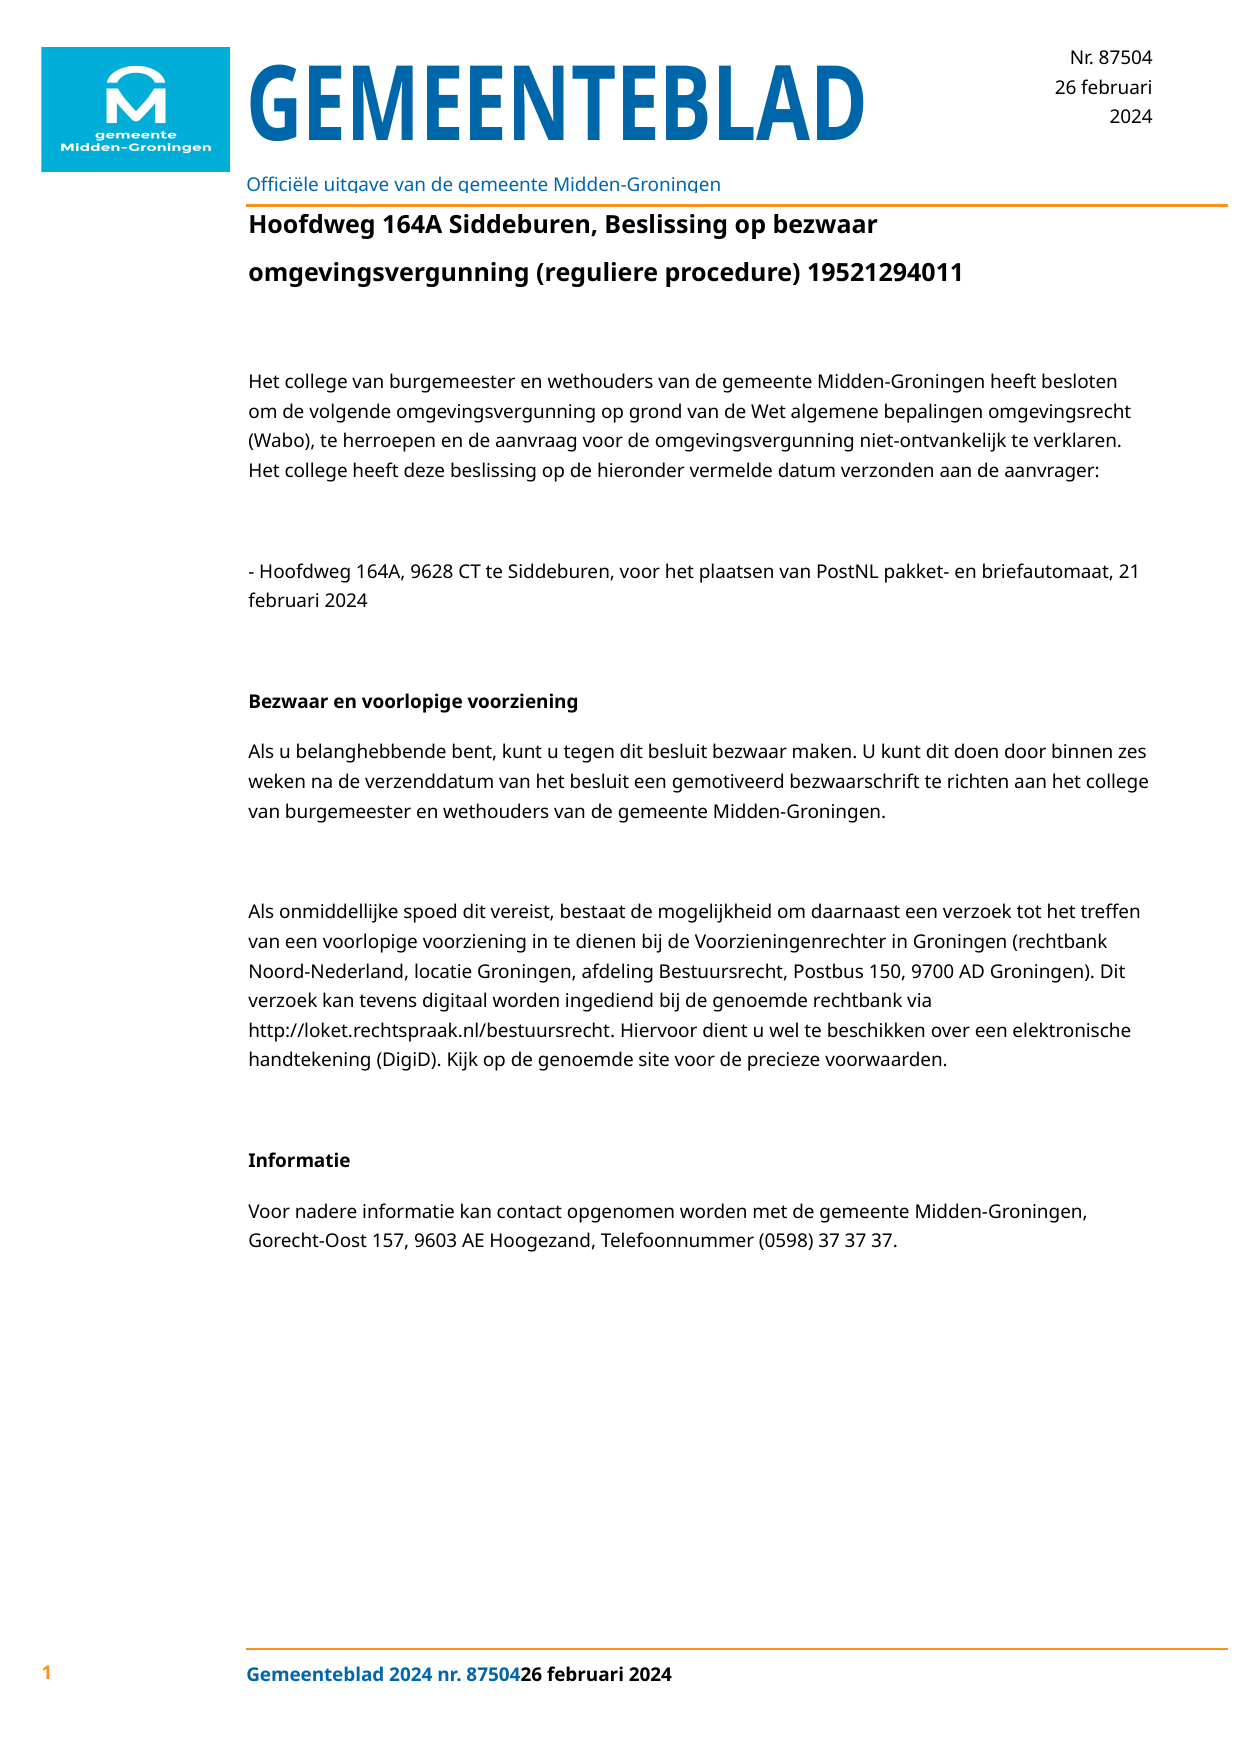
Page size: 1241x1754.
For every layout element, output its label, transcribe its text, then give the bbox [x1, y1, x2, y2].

text Als onmiddellijke spoed dit vereist, bestaat de mogelijkheid om daarnaast een verzoek tot het treffen van een voorlopige voorziening in te dienen bij de Voorzieningenrechter in Groningen (rechtbank Noord-Nederland, locatie Groningen, afdeling Bestuursrecht, Postbus 150, 9700 AD Groningen). Dit verzoek kan tevens digitaal worden ingediend bij de genoemde rechtbank via http://loket.rechtspraak.nl/bestuursrecht. Hiervoor dient u wel te beschikken over een elektronische handtekening (DigiD). Kijk op de genoemde site voor de precieze voorwaarden. [248, 899, 1152, 1072]
text Als u belanghebbende bent, kunt u tegen dit besluit bezwaar maken. U kunt dit doen door binnen zes weken na de verzenddatum van het besluit een gemotiveerd bezwaarschrift te richten aan het college van burgemeester en wethouders van de gemeente Midden-Groningen. [248, 739, 1152, 824]
text - Hoofdweg 164A, 9628 CT te Siddeburen, voor het plaatsen van PostNL pakket- en briefautomaat, 21 februari 2024 [248, 558, 1152, 613]
text Voor nadere informatie kan contact opgenomen worden met de gemeente Midden-Groningen, Gorecht-Oost 157, 9603 AE Hoogezand, Telefoonnummer (0598) 37 37 37. [248, 1198, 1152, 1253]
text Het college van burgemeester en wethouders van de gemeente Midden-Groningen heeft besloten om de volgende omgevingsvergunning op grond van de Wet algemene bepalingen omgevingsrecht (Wabo), te herroepen en de aanvraag voor de omgevingsvergunning niet-ontvankelijk te verklaren. Het college heeft deze beslissing op de hieronder vermelde datum verzonden aan de aanvrager: [248, 368, 1152, 483]
text Bezwaar en voorlopige voorziening [248, 688, 1152, 714]
picture [107, 89, 165, 122]
picture [108, 66, 164, 82]
picture [184, 146, 190, 153]
text Informatie [248, 1147, 1152, 1173]
text Hoofdweg 164A Siddeburen, Beslissing op bezwaar omgevingsvergunning (reguliere procedure) 19521294011 [248, 207, 1152, 288]
